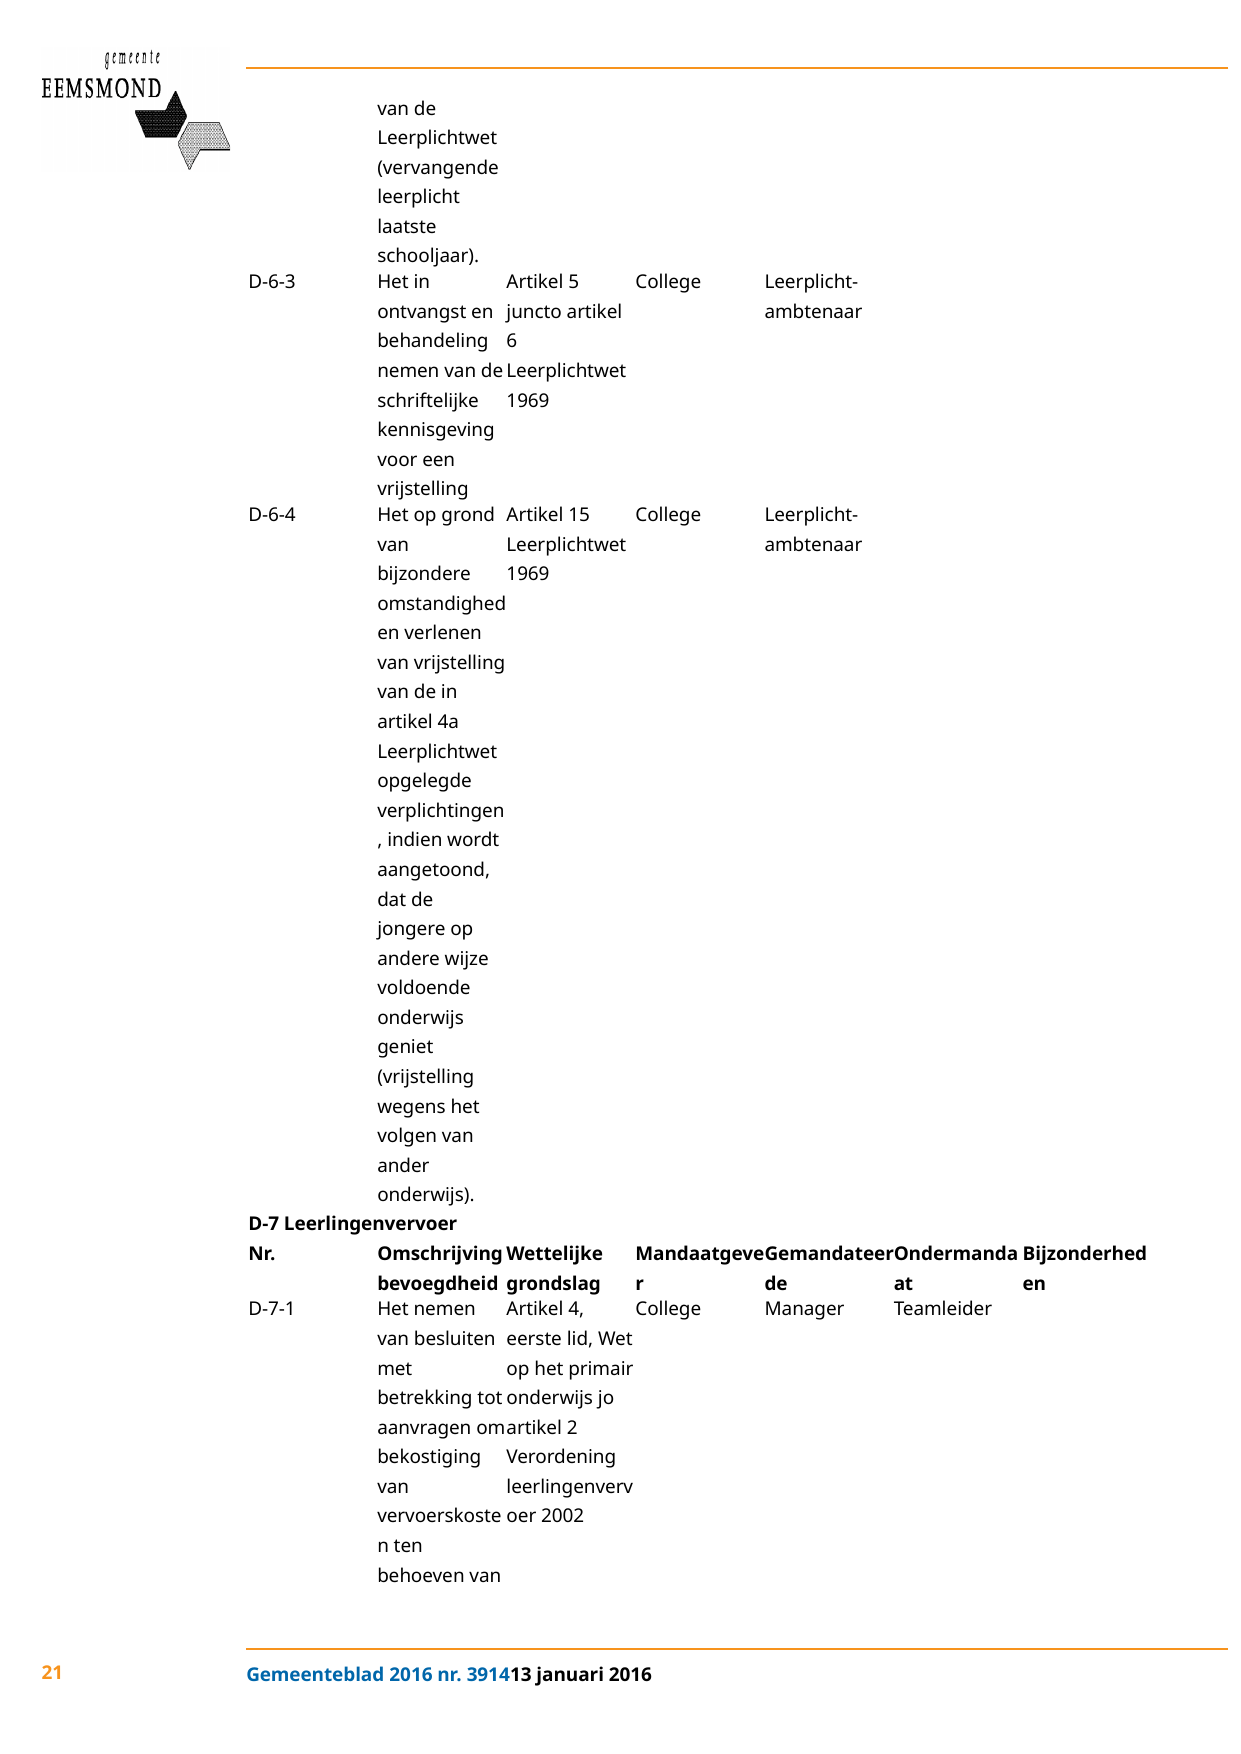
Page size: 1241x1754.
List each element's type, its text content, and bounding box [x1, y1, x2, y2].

table_header Nr. [248, 1240, 377, 1296]
table_cell College [635, 501, 764, 1207]
table_cell [248, 95, 377, 268]
table_cell College [635, 269, 764, 501]
table_cell Artikel 5 juncto artikel 6 Leerplichtwet 1969 [506, 269, 635, 501]
table_cell Het in ontvangst en behandeling nemen van de schriftelijke kennisgeving voor een vrijstelling [377, 269, 506, 501]
table_cell Het nemen van besluiten met betrekking tot aanvragen om bekostiging van vervoerskosten ten behoeven van [377, 1296, 506, 1588]
table_cell D-7-1 [248, 1296, 377, 1588]
table_cell [1023, 1296, 1152, 1588]
picture [41, 47, 231, 172]
table_cell Leerplicht- ambtenaar [764, 501, 893, 1207]
table_header Mandaatgever [635, 1240, 764, 1296]
table_cell Artikel 4, eerste lid, Wet op het primair onderwijs jo artikel 2 Verordening leerlingenvervoer 2002 [506, 1296, 635, 1588]
table_cell [635, 95, 764, 268]
table_cell Het op grond van bijzondere omstandigheden verlenen van vrijstelling van de in artikel 4a Leerplichtwet opgelegde verplichtingen, indien wordt aangetoond, dat de jongere op andere wijze voldoende onderwijs geniet (vrijstelling wegens het volgen van ander onderwijs). [377, 501, 506, 1207]
table_cell D-6-3 [248, 269, 377, 501]
text D-7 Leerlingenvervoer [248, 1211, 1152, 1236]
table_header Bijzonderheden [1023, 1240, 1152, 1296]
table_cell [894, 269, 1022, 501]
table_cell [1023, 269, 1152, 501]
table_header Wettelijke grondslag [506, 1240, 635, 1296]
table_cell [1023, 95, 1152, 268]
table_cell [1023, 501, 1152, 1207]
table_cell Artikel 15 Leerplichtwet 1969 [506, 501, 635, 1207]
table_cell [764, 95, 893, 268]
table_cell Teamleider [894, 1296, 1022, 1588]
table_header Omschrijving bevoegdheid [377, 1240, 506, 1296]
table_cell D-6-4 [248, 501, 377, 1207]
table_cell [506, 95, 635, 268]
table_cell [894, 501, 1022, 1207]
table_header Ondermandaat [894, 1240, 1022, 1296]
table_cell [894, 95, 1022, 268]
table_cell van de Leerplichtwet (vervangende leerplicht laatste schooljaar). [377, 95, 506, 268]
table_cell College [635, 1296, 764, 1588]
table_cell Leerplicht- ambtenaar [764, 269, 893, 501]
table_header Gemandateerde [764, 1240, 893, 1296]
table_cell Manager [764, 1296, 893, 1588]
